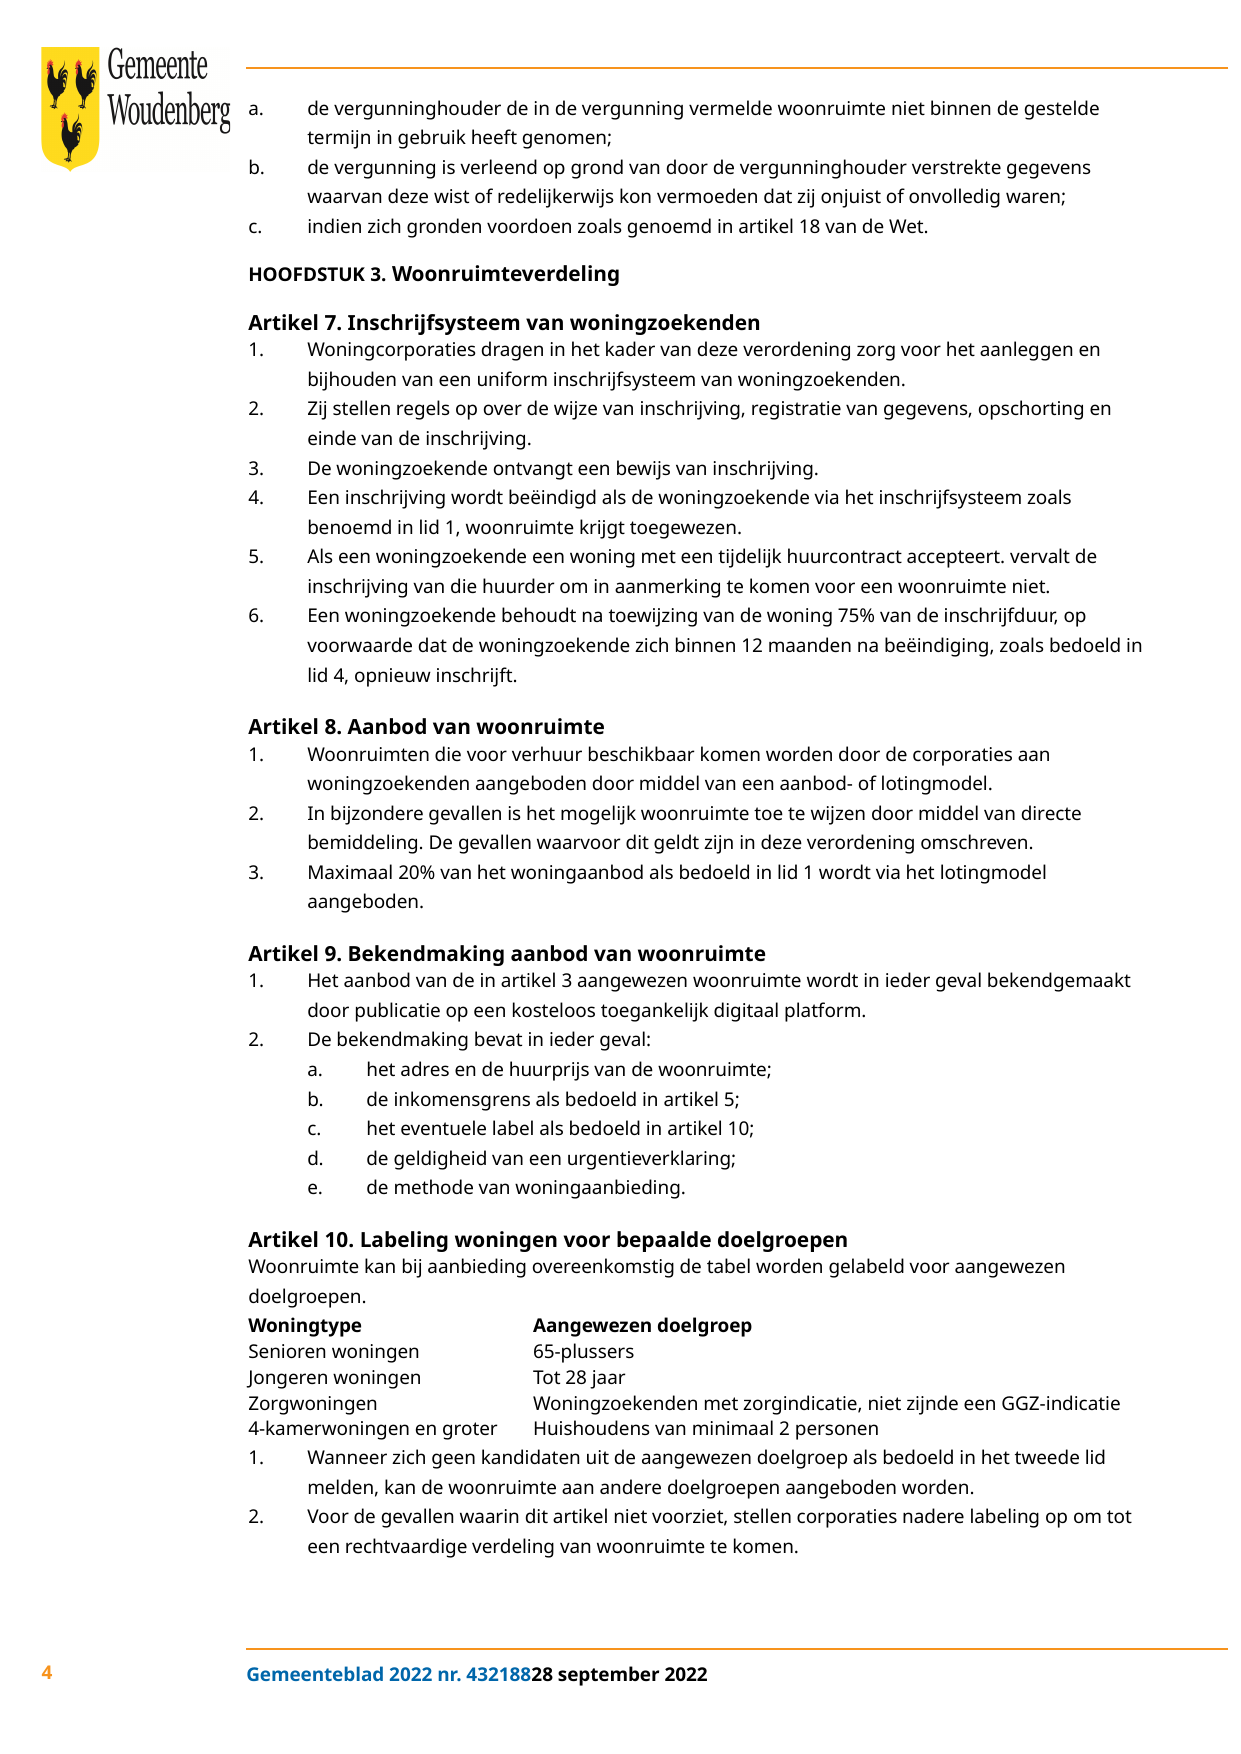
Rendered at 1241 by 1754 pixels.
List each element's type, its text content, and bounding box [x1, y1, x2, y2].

list het eventuele label als bedoeld in artikel 10; [307, 1115, 1152, 1141]
table_cell Senioren woningen [248, 1339, 533, 1364]
list De bekendmaking bevat in ieder geval: [248, 1027, 1152, 1052]
list Een inschrijving wordt beëindigd als de woningzoekende via het inschrijfsysteem zoals benoemd in lid 1, woonruimte krijgt toegewezen. [248, 484, 1152, 540]
table_cell 4-kamerwoningen en groter [248, 1416, 533, 1441]
list het adres en de huurprijs van de woonruimte; [307, 1056, 1152, 1082]
list In bijzondere gevallen is het mogelijk woonruimte toe te wijzen door middel van directe bemiddeling. De gevallen waarvoor dit geldt zijn in deze verordening omschreven. [248, 800, 1152, 855]
list Woonruimten die voor verhuur beschikbaar komen worden door de corporaties aan woningzoekenden aangeboden door middel van een aanbod- of lotingmodel. [248, 741, 1152, 796]
list Woningcorporaties dragen in het kader van deze verordening zorg voor het aanleggen en bijhouden van een uniform inschrijfsysteem van woningzoekenden. [248, 336, 1152, 392]
list de geldigheid van een urgentieverklaring; [307, 1145, 1152, 1171]
table_cell Woningzoekenden met zorgindicatie, niet zijnde een GGZ-indicatie [533, 1390, 1152, 1416]
list de methode van woningaanbieding. [307, 1174, 1152, 1200]
list de vergunninghouder de in de vergunning vermelde woonruimte niet binnen de gestelde termijn in gebruik heeft genomen; [248, 95, 1152, 150]
text HOOFDSTUK 3. Woonruimteverdeling [248, 259, 1152, 287]
table_header Aangewezen doelgroep [533, 1313, 1152, 1338]
list Een woningzoekende behoudt na toewijzing van de woning 75% van de inschrijfduur, op voorwaarde dat de woningzoekende zich binnen 12 maanden na beëindiging, zoals bedoeld in lid 4, opnieuw inschrijft. [248, 603, 1152, 688]
text Artikel 10. Labeling woningen voor bepaalde doelgroepen [248, 1225, 1152, 1253]
list Het aanbod van de in artikel 3 aangewezen woonruimte wordt in ieder geval bekendgemaakt door publicatie op een kosteloos toegankelijk digitaal platform. [248, 967, 1152, 1023]
list de inkomensgrens als bedoeld in artikel 5; [307, 1086, 1152, 1112]
table_cell Zorgwoningen [248, 1390, 533, 1416]
list Voor de gevallen waarin dit artikel niet voorziet, stellen corporaties nadere labeling op om tot een rechtvaardige verdeling van woonruimte te komen. [248, 1504, 1152, 1559]
list Wanneer zich geen kandidaten uit de aangewezen doelgroep als bedoeld in het tweede lid melden, kan de woonruimte aan andere doelgroepen aangeboden worden. [248, 1444, 1152, 1500]
table_cell Jongeren woningen [248, 1364, 533, 1390]
table_cell Huishoudens van minimaal 2 personen [533, 1416, 1152, 1441]
list de vergunning is verleend op grond van door de vergunninghouder verstrekte gegevens waarvan deze wist of redelijkerwijs kon vermoeden dat zij onjuist of onvolledig waren; [248, 154, 1152, 209]
text Woonruimte kan bij aanbieding overeenkomstig de tabel worden gelabeld voor aangewezen doelgroepen. [248, 1253, 1152, 1309]
table_cell Tot 28 jaar [533, 1364, 1152, 1390]
list Zij stellen regels op over de wijze van inschrijving, registratie van gegevens, opschorting en einde van de inschrijving. [248, 396, 1152, 451]
picture [41, 47, 231, 172]
table_cell 65-plussers [533, 1339, 1152, 1364]
text Artikel 7. Inschrijfsysteem van woningzoekenden [248, 308, 1152, 336]
list Als een woningzoekende een woning met een tijdelijk huurcontract accepteert. vervalt de inschrijving van die huurder om in aanmerking te komen voor een woonruimte niet. [248, 543, 1152, 599]
text Artikel 8. Aanbod van woonruimte [248, 712, 1152, 741]
table_header Woningtype [248, 1313, 533, 1338]
text Artikel 9. Bekendmaking aanbod van woonruimte [248, 939, 1152, 967]
list De woningzoekende ontvangt een bewijs van inschrijving. [248, 455, 1152, 481]
list Maximaal 20% van het woningaanbod als bedoeld in lid 1 wordt via het lotingmodel aangeboden. [248, 859, 1152, 914]
list indien zich gronden voordoen zoals genoemd in artikel 18 van de Wet. [248, 213, 1152, 239]
